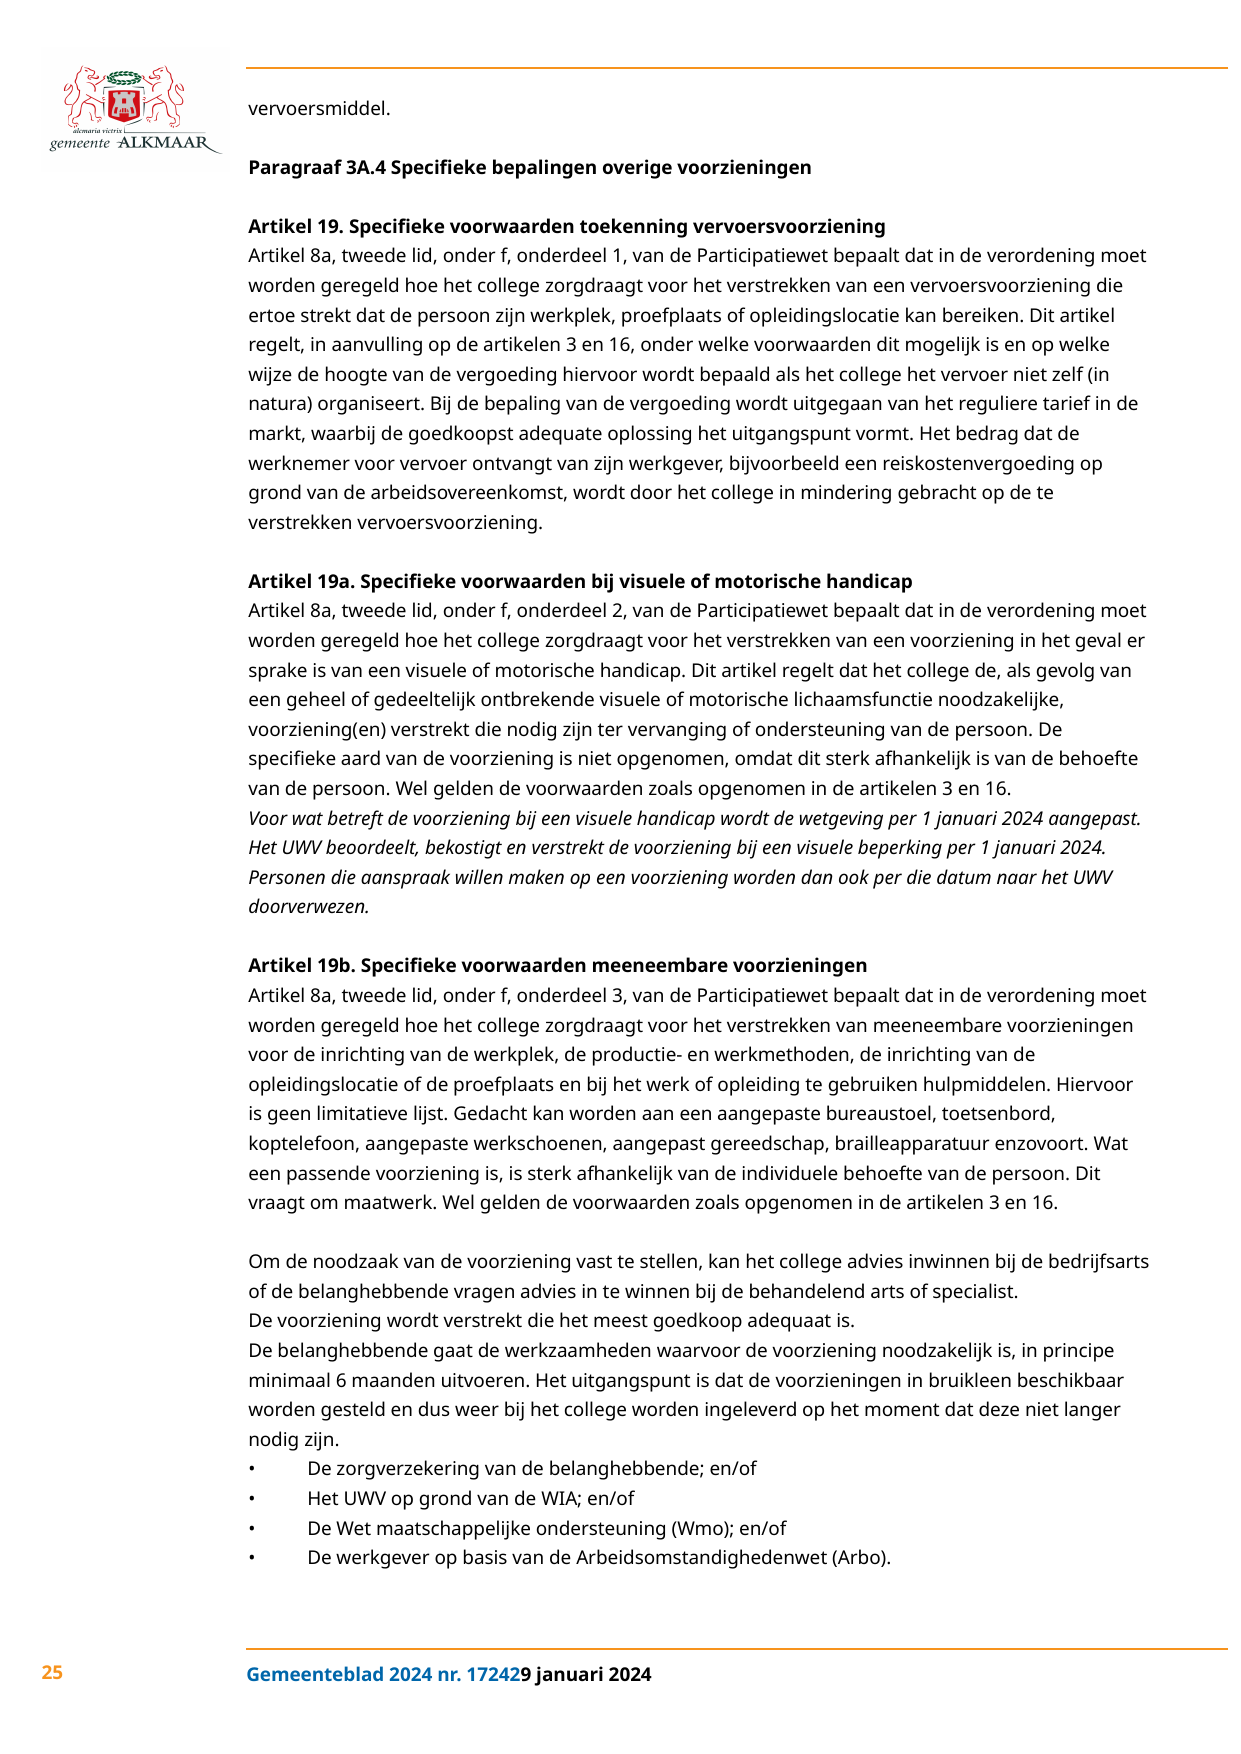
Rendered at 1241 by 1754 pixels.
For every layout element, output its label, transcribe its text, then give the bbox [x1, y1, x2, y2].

text Voor wat betreft de voorziening bij een visuele handicap wordt de wetgeving per 1 januari 2024 aangepast. Het UWV beoordeelt, bekostigt en verstrekt de voorziening bij een visuele beperking per 1 januari 2024. Personen die aanspraak willen maken op een voorziening worden dan ook per die datum naar het UWV doorverwezen. [248, 805, 1152, 919]
list De werkgever op basis van de Arbeidsomstandighedenwet (Arbo). [248, 1544, 1152, 1570]
text Artikel 8a, tweede lid, onder f, onderdeel 3, van de Participatiewet bepaalt dat in de verordening moet worden geregeld hoe het college zorgdraagt voor het verstrekken van meeneembare voorzieningen voor de inrichting van de werkplek, de productie- en werkmethoden, de inrichting van de opleidingslocatie of de proefplaats en bij het werk of opleiding te gebruiken hulpmiddelen. Hiervoor is geen limitatieve lijst. Gedacht kan worden aan een aangepaste bureaustoel, toetsenbord, koptelefoon, aangepaste werkschoenen, aangepast gereedschap, brailleapparatuur enzovoort. Wat een passende voorziening is, is sterk afhankelijk van de individuele behoefte van de persoon. Dit vraagt om maatwerk. Wel gelden de voorwaarden zoals opgenomen in de artikelen 3 en 16. [248, 982, 1152, 1215]
text Artikel 8a, tweede lid, onder f, onderdeel 1, van de Participatiewet bepaalt dat in de verordening moet worden geregeld hoe het college zorgdraagt voor het verstrekken van een vervoersvoorziening die ertoe strekt dat de persoon zijn werkplek, proefplaats of opleidingslocatie kan bereiken. Dit artikel regelt, in aanvulling op de artikelen 3 en 16, onder welke voorwaarden dit mogelijk is en op welke wijze de hoogte van de vergoeding hiervoor wordt bepaald als het college het vervoer niet zelf (in natura) organiseert. Bij de bepaling van de vergoeding wordt uitgegaan van het reguliere tarief in de markt, waarbij de goedkoopst adequate oplossing het uitgangspunt vormt. Het bedrag dat de werknemer voor vervoer ontvangt van zijn werkgever, bijvoorbeeld een reiskostenvergoeding op grond van de arbeidsovereenkomst, wordt door het college in mindering gebracht op de te verstrekken vervoersvoorziening. [248, 243, 1152, 535]
text De voorziening wordt verstrekt die het meest goedkoop adequaat is. [248, 1308, 1152, 1333]
list De Wet maatschappelijke ondersteuning (Wmo); en/of [248, 1515, 1152, 1541]
list Het UWV op grond van de WIA; en/of [248, 1485, 1152, 1511]
picture [41, 47, 231, 172]
text Artikel 8a, tweede lid, onder f, onderdeel 2, van de Participatiewet bepaalt dat in de verordening moet worden geregeld hoe het college zorgdraagt voor het verstrekken van een voorziening in het geval er sprake is van een visuele of motorische handicap. Dit artikel regelt dat het college de, als gevolg van een geheel of gedeeltelijk ontbrekende visuele of motorische lichaamsfunctie noodzakelijke, voorziening(en) verstrekt die nodig zijn ter vervanging of ondersteuning van de persoon. De specifieke aard van de voorziening is niet opgenomen, omdat dit sterk afhankelijk is van de behoefte van de persoon. Wel gelden de voorwaarden zoals opgenomen in de artikelen 3 en 16. [248, 598, 1152, 801]
list De zorgverzekering van de belanghebbende; en/of [248, 1456, 1152, 1481]
text Artikel 19a. Specifieke voorwaarden bij visuele of motorische handicap [248, 568, 1152, 594]
text Om de noodzaak van de voorziening vast te stellen, kan het college advies inwinnen bij de bedrijfsarts of de belanghebbende vragen advies in te winnen bij de behandelend arts of specialist. [248, 1248, 1152, 1304]
text vervoersmiddel. [248, 95, 1152, 121]
text Artikel 19. Specifieke voorwaarden toekenning vervoersvoorziening [248, 213, 1152, 239]
text De belanghebbende gaat de werkzaamheden waarvoor de voorziening noodzakelijk is, in principe minimaal 6 maanden uitvoeren. Het uitgangspunt is dat de voorzieningen in bruikleen beschikbaar worden gesteld en dus weer bij het college worden ingeleverd op het moment dat deze niet langer nodig zijn. [248, 1337, 1152, 1452]
text Paragraaf 3A.4 Specifieke bepalingen overige voorzieningen [248, 154, 1152, 180]
text Artikel 19b. Specifieke voorwaarden meeneembare voorzieningen [248, 953, 1152, 978]
